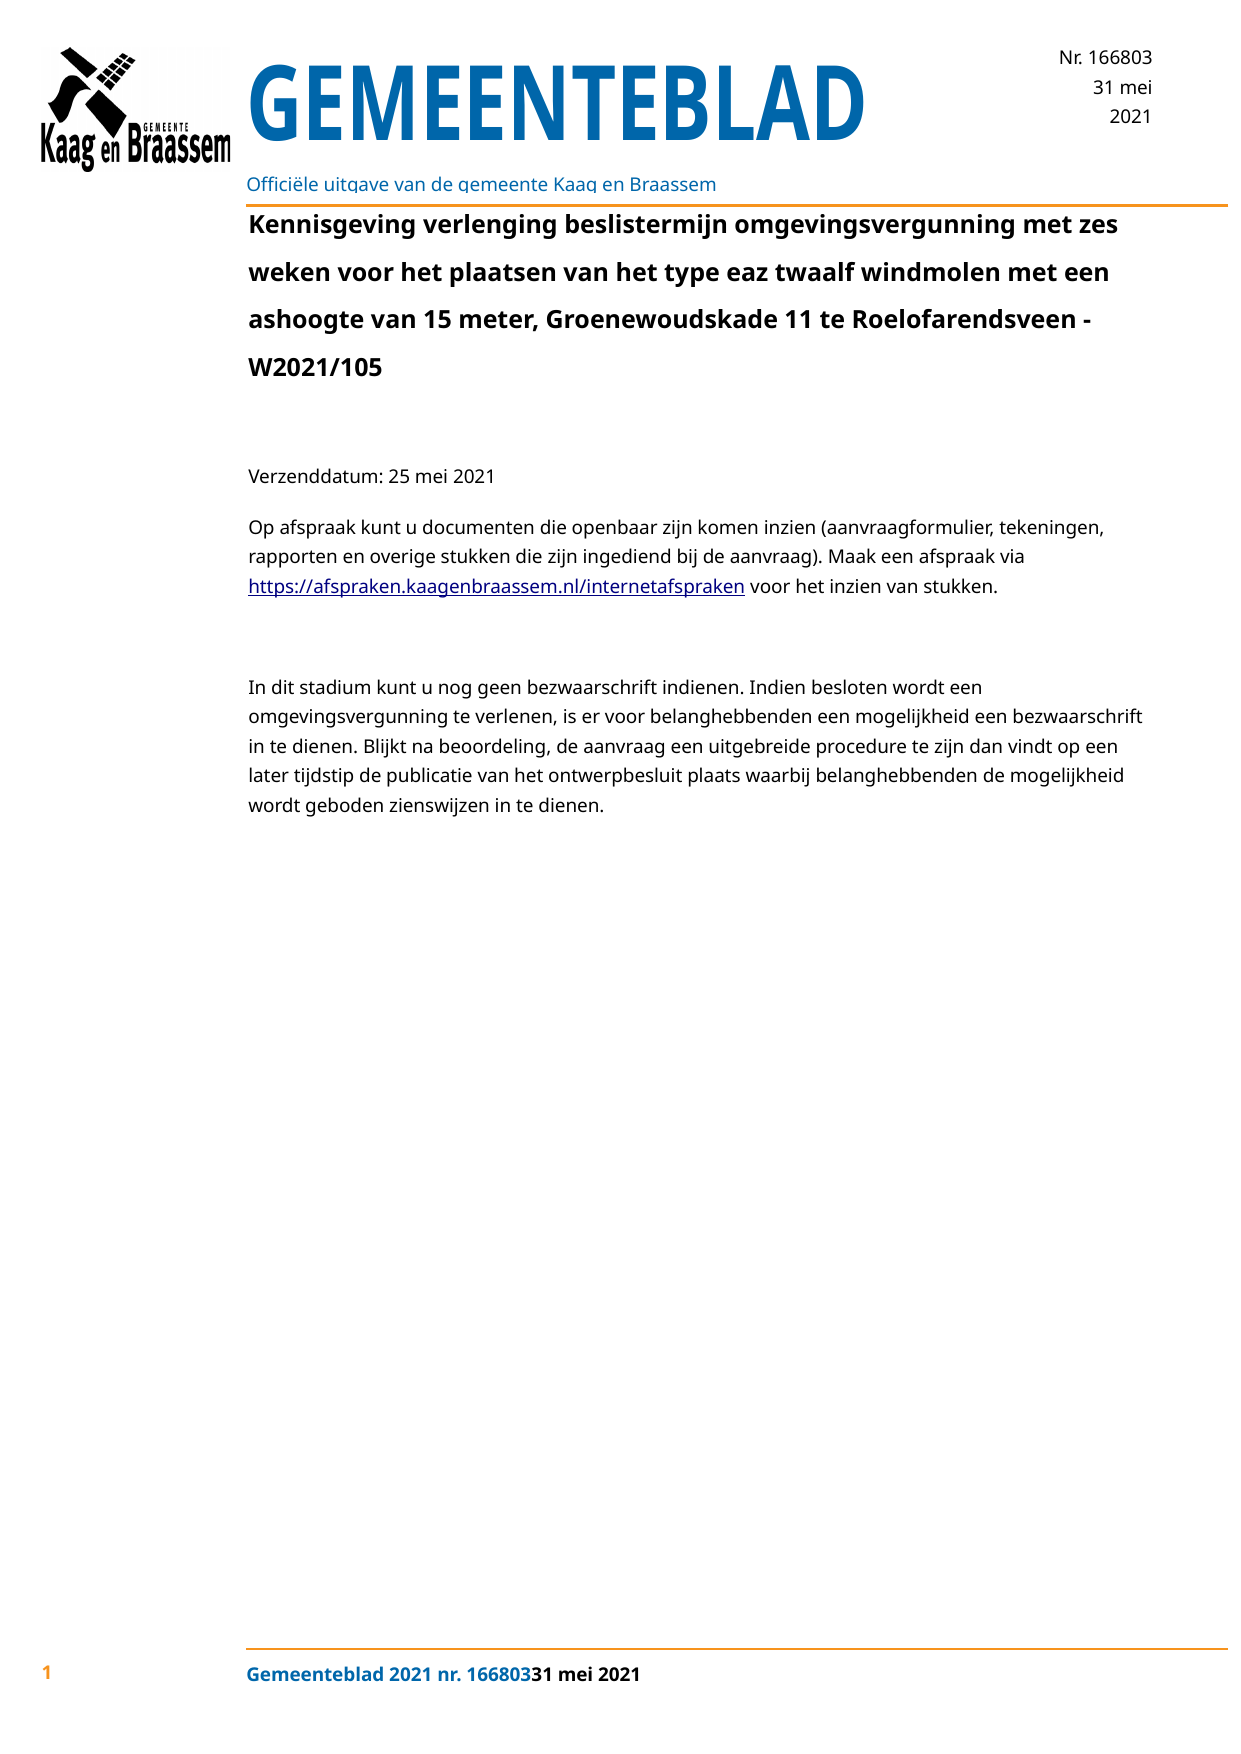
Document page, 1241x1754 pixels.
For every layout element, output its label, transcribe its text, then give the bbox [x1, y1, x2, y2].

text Verzenddatum: 25 mei 2021 [248, 463, 1152, 489]
text Op afspraak kunt u documenten die openbaar zijn komen inzien (aanvraagformulier, tekeningen, rapporten en overige stukken die zijn ingediend bij de aanvraag). Maak een afspraak via https://afspraken.kaagenbraassem.nl/internetafspraken voor het inzien van stukken. [248, 514, 1152, 599]
text In dit stadium kunt u nog geen bezwaarschrift indienen. Indien besloten wordt een omgevingsvergunning te verlenen, is er voor belanghebbenden een mogelijkheid een bezwaarschrift in te dienen. Blijkt na beoordeling, de aanvraag een uitgebreide procedure te zijn dan vindt op een later tijdstip de publicatie van het ontwerpbesluit plaats waarbij belanghebbenden de mogelijkheid wordt geboden zienswijzen in te dienen. [248, 674, 1152, 818]
picture [41, 47, 231, 172]
text Kennisgeving verlenging beslistermijn omgevingsvergunning met zes weken voor het plaatsen van het type eaz twaalf windmolen met een ashoogte van 15 meter, Groenewoudskade 11 te Roelofarendsveen - W2021/105 [248, 207, 1152, 384]
